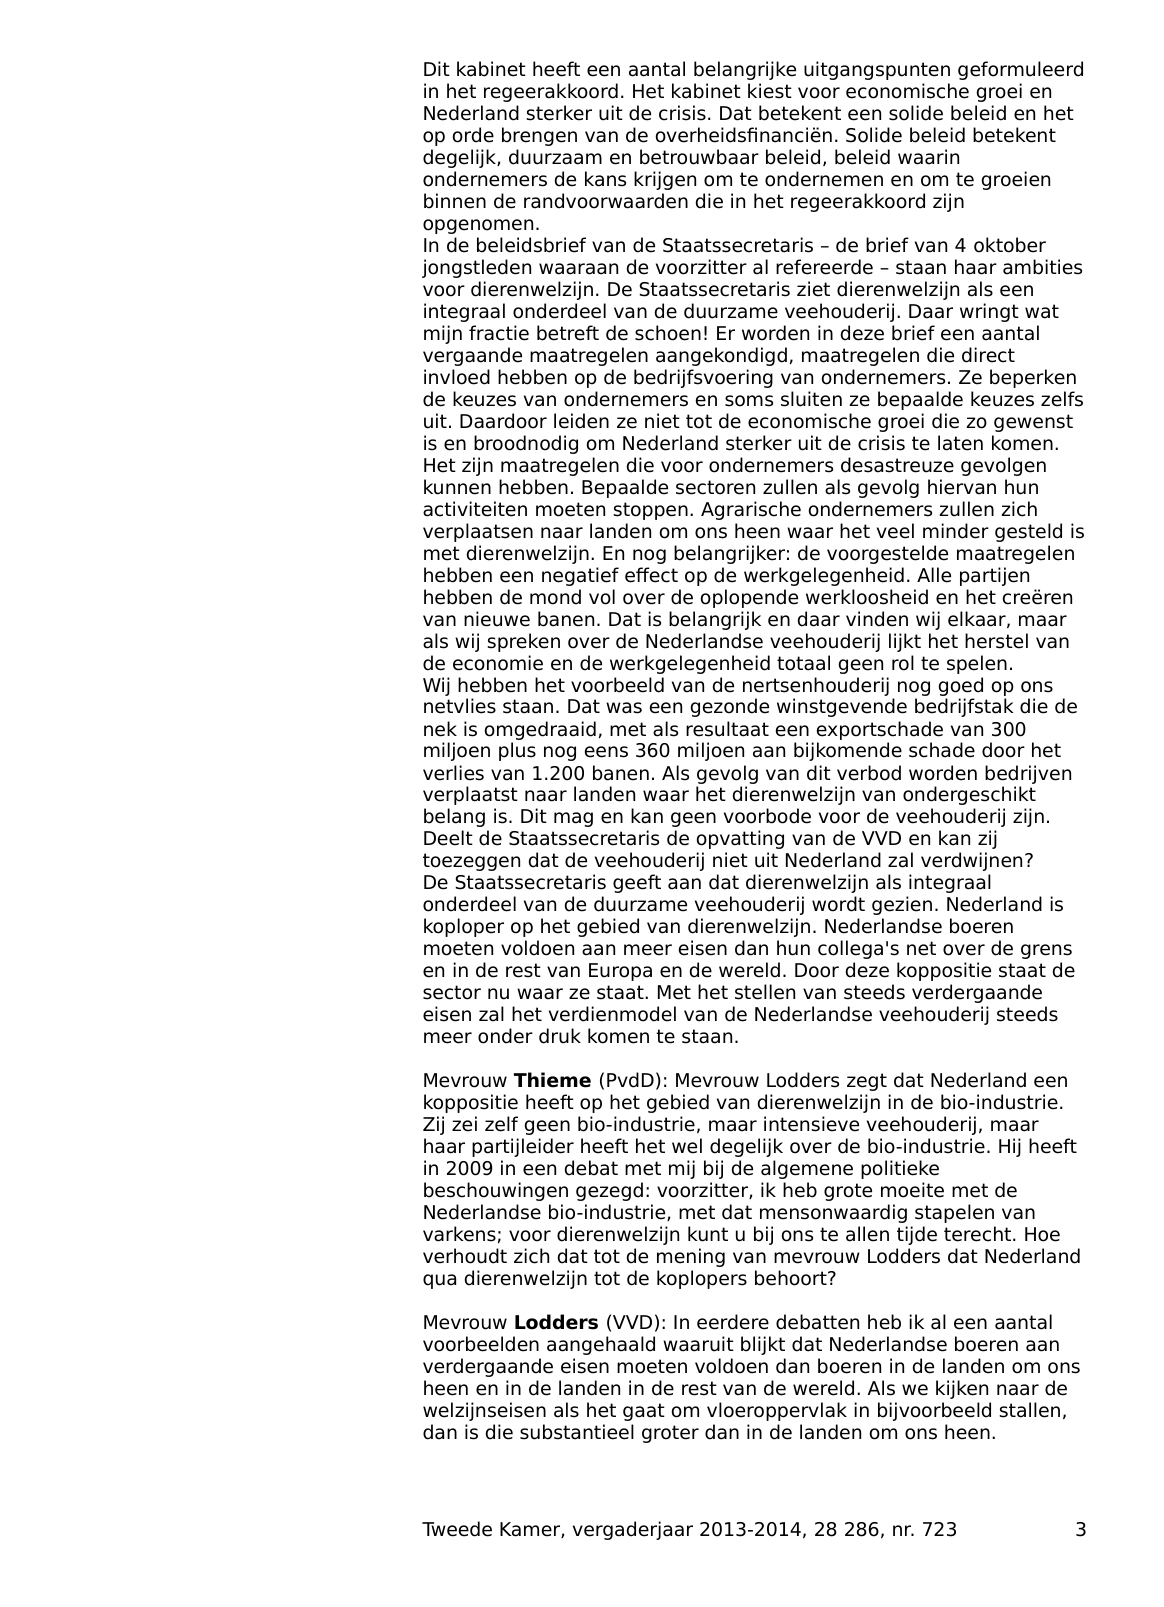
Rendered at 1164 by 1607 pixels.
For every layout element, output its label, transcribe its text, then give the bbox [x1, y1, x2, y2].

text Mevrouw Thieme (PvdD): Mevrouw Lodders zegt dat Nederland een koppositie heeft op het gebied van dierenwelzijn in de bio-industrie. Zij zei zelf geen bio-industrie, maar intensieve veehouderij, maar haar partijleider heeft het wel degelijk over de bio-industrie. Hij heeft in 2009 in een debat met mij bij de algemene politieke beschouwingen gezegd: voorzitter, ik heb grote moeite met de Nederlandse bio-industrie, met dat mensonwaardig stapelen van varkens; voor dierenwelzijn kunt u bij ons te allen tijde terecht. Hoe verhoudt zich dat tot de mening van mevrouw Lodders dat Nederland qua dierenwelzijn tot de koplopers behoort? [422, 1070, 1087, 1290]
text In de beleidsbrief van de Staatssecretaris – de brief van 4 oktober jongstleden waaraan de voorzitter al refereerde – staan haar ambities voor dierenwelzijn. De Staatssecretaris ziet dierenwelzijn als een integraal onderdeel van de duurzame veehouderij. Daar wringt wat mijn fractie betreft de schoen! Er worden in deze brief een aantal vergaande maatregelen aangekondigd, maatregelen die direct invloed hebben op de bedrijfsvoering van ondernemers. Ze beperken de keuzes van ondernemers en soms sluiten ze bepaalde keuzes zelfs uit. Daardoor leiden ze niet tot de economische groei die zo gewenst is en broodnodig om Nederland sterker uit de crisis te laten komen. Het zijn maatregelen die voor ondernemers desastreuze gevolgen kunnen hebben. Bepaalde sectoren zullen als gevolg hiervan hun activiteiten moeten stoppen. Agrarische ondernemers zullen zich verplaatsen naar landen om ons heen waar het veel minder gesteld is met dierenwelzijn. En nog belangrijker: de voorgestelde maatregelen hebben een negatief effect op de werkgelegenheid. Alle partijen hebben de mond vol over de oplopende werkloosheid en het creëren van nieuwe banen. Dat is belangrijk en daar vinden wij elkaar, maar als wij spreken over de Nederlandse veehouderij lijkt het herstel van de economie en de werkgelegenheid totaal geen rol te spelen. [422, 235, 1087, 674]
text Dit kabinet heeft een aantal belangrijke uitgangspunten geformuleerd in het regeerakkoord. Het kabinet kiest voor economische groei en Nederland sterker uit de crisis. Dat betekent een solide beleid en het op orde brengen van de overheidsfinanciën. Solide beleid betekent degelijk, duurzaam en betrouwbaar beleid, beleid waarin ondernemers de kans krijgen om te ondernemen en om te groeien binnen de randvoorwaarden die in het regeerakkoord zijn opgenomen. [422, 59, 1087, 235]
text De Staatssecretaris geeft aan dat dierenwelzijn als integraal onderdeel van de duurzame veehouderij wordt gezien. Nederland is koploper op het gebied van dierenwelzijn. Nederlandse boeren moeten voldoen aan meer eisen dan hun collega's net over de grens en in de rest van Europa en de wereld. Door deze koppositie staat de sector nu waar ze staat. Met het stellen van steeds verdergaande eisen zal het verdienmodel van de Nederlandse veehouderij steeds meer onder druk komen te staan. [422, 872, 1087, 1048]
text Mevrouw Lodders (VVD): In eerdere debatten heb ik al een aantal voorbeelden aangehaald waaruit blijkt dat Nederlandse boeren aan verdergaande eisen moeten voldoen dan boeren in de landen om ons heen en in de landen in de rest van de wereld. Als we kijken naar de welzijnseisen als het gaat om vloeroppervlak in bijvoorbeeld stallen, dan is die substantieel groter dan in de landen om ons heen. [422, 1312, 1087, 1444]
text Wij hebben het voorbeeld van de nertsenhouderij nog goed op ons netvlies staan. Dat was een gezonde winstgevende bedrijfstak die de nek is omgedraaid, met als resultaat een exportschade van 300 miljoen plus nog eens 360 miljoen aan bijkomende schade door het verlies van 1.200 banen. Als gevolg van dit verbod worden bedrijven verplaatst naar landen waar het dierenwelzijn van ondergeschikt belang is. Dit mag en kan geen voorbode voor de veehouderij zijn. Deelt de Staatssecretaris de opvatting van de VVD en kan zij toezeggen dat de veehouderij niet uit Nederland zal verdwijnen? [422, 674, 1087, 872]
